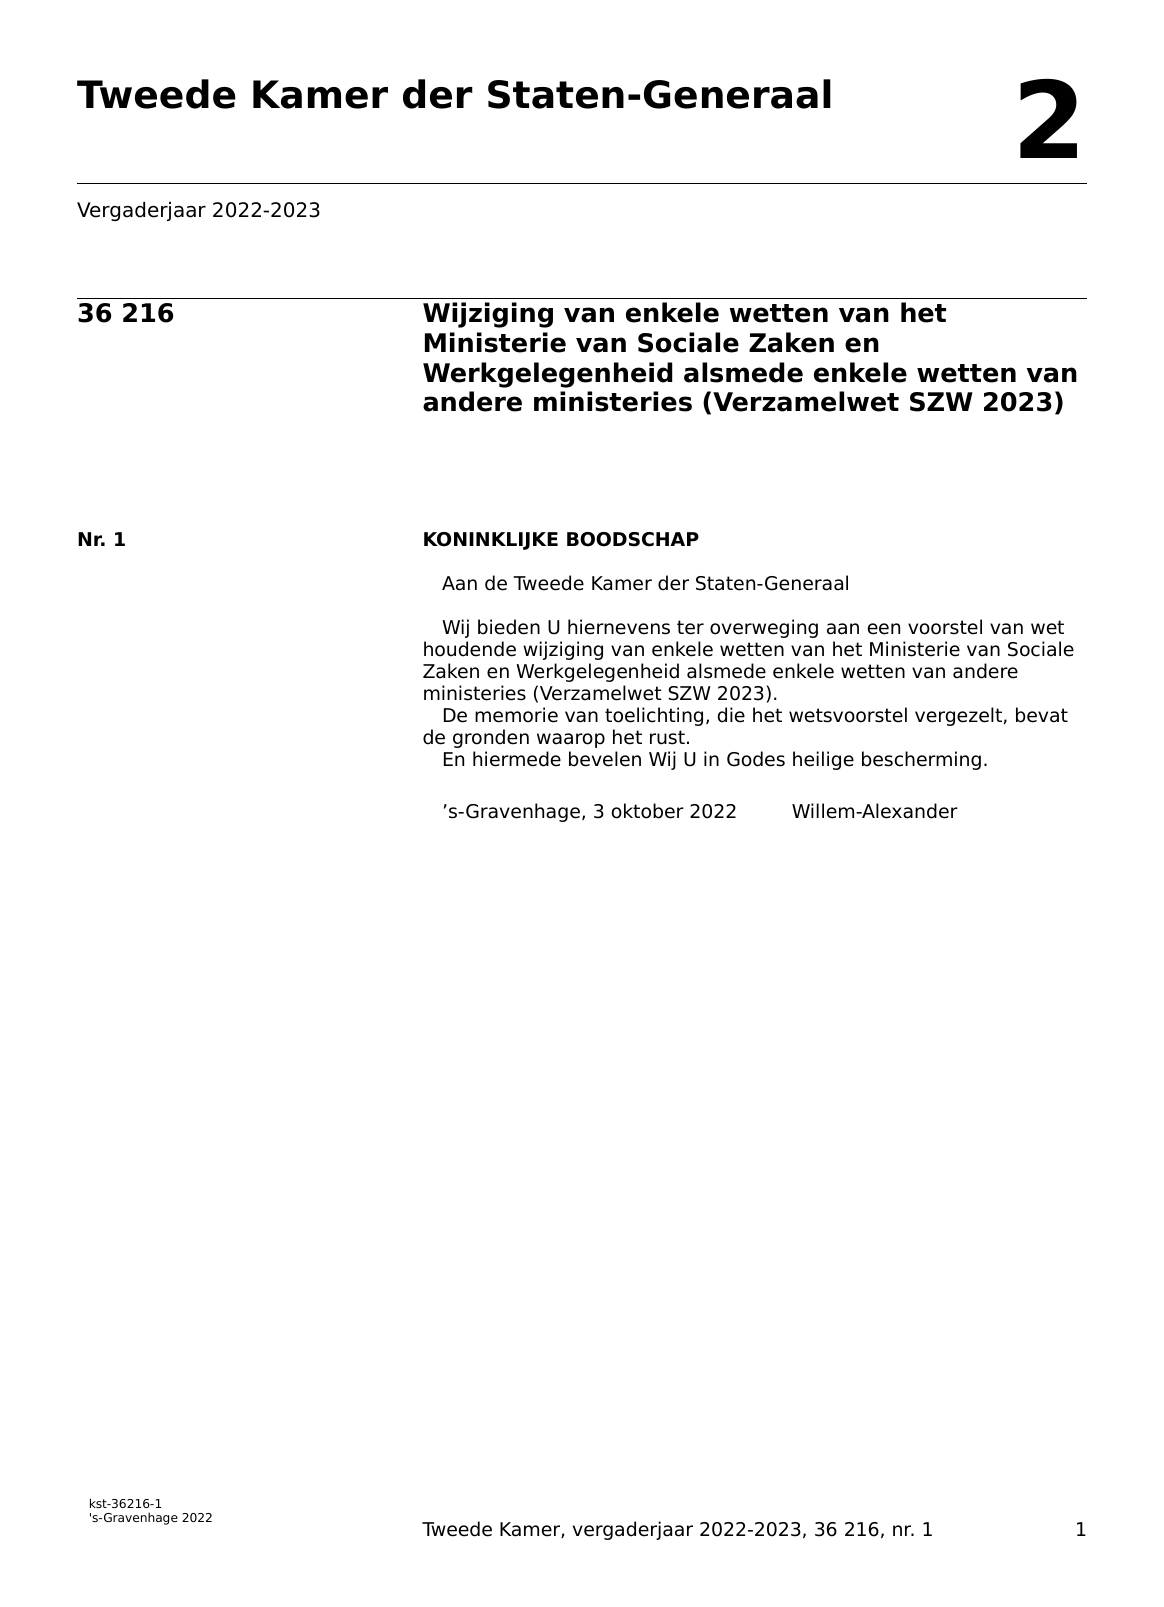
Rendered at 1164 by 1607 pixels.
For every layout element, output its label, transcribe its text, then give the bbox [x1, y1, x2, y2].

table_header 2 [886, 59, 1087, 183]
subtitle 36 216 Wijziging van enkele wetten van het Ministerie van Sociale Zaken en Werkgelegenheid alsmede enkele wetten van andere ministeries (Verzamelwet SZW 2023) [77, 299, 1087, 418]
text Wij bieden U hiernevens ter overweging aan een voorstel van wet houdende wijziging van enkele wetten van het Ministerie van Sociale Zaken en Werkgelegenheid alsmede enkele wetten van andere ministeries (Verzamelwet SZW 2023). [422, 617, 1087, 705]
text En hiermede bevelen Wij U in Godes heilige bescherming. [422, 749, 1087, 771]
table_cell Vergaderjaar 2022-2023 [77, 184, 1087, 298]
text 's-Gravenhage 2022 [88, 1511, 323, 1525]
table_header Tweede Kamer der Staten-Generaal [77, 59, 886, 183]
text Aan de Tweede Kamer der Staten-Generaal [422, 573, 1087, 595]
subtitle Nr. 1 KONINKLIJKE BOODSCHAP [77, 529, 1087, 551]
text ’s-Gravenhage, 3 oktober 2022 Willem-Alexander [422, 801, 1087, 823]
text kst-36216-1 [88, 1497, 323, 1511]
text De memorie van toelichting, die het wetsvoorstel vergezelt, bevat de gronden waarop het rust. [422, 705, 1087, 749]
